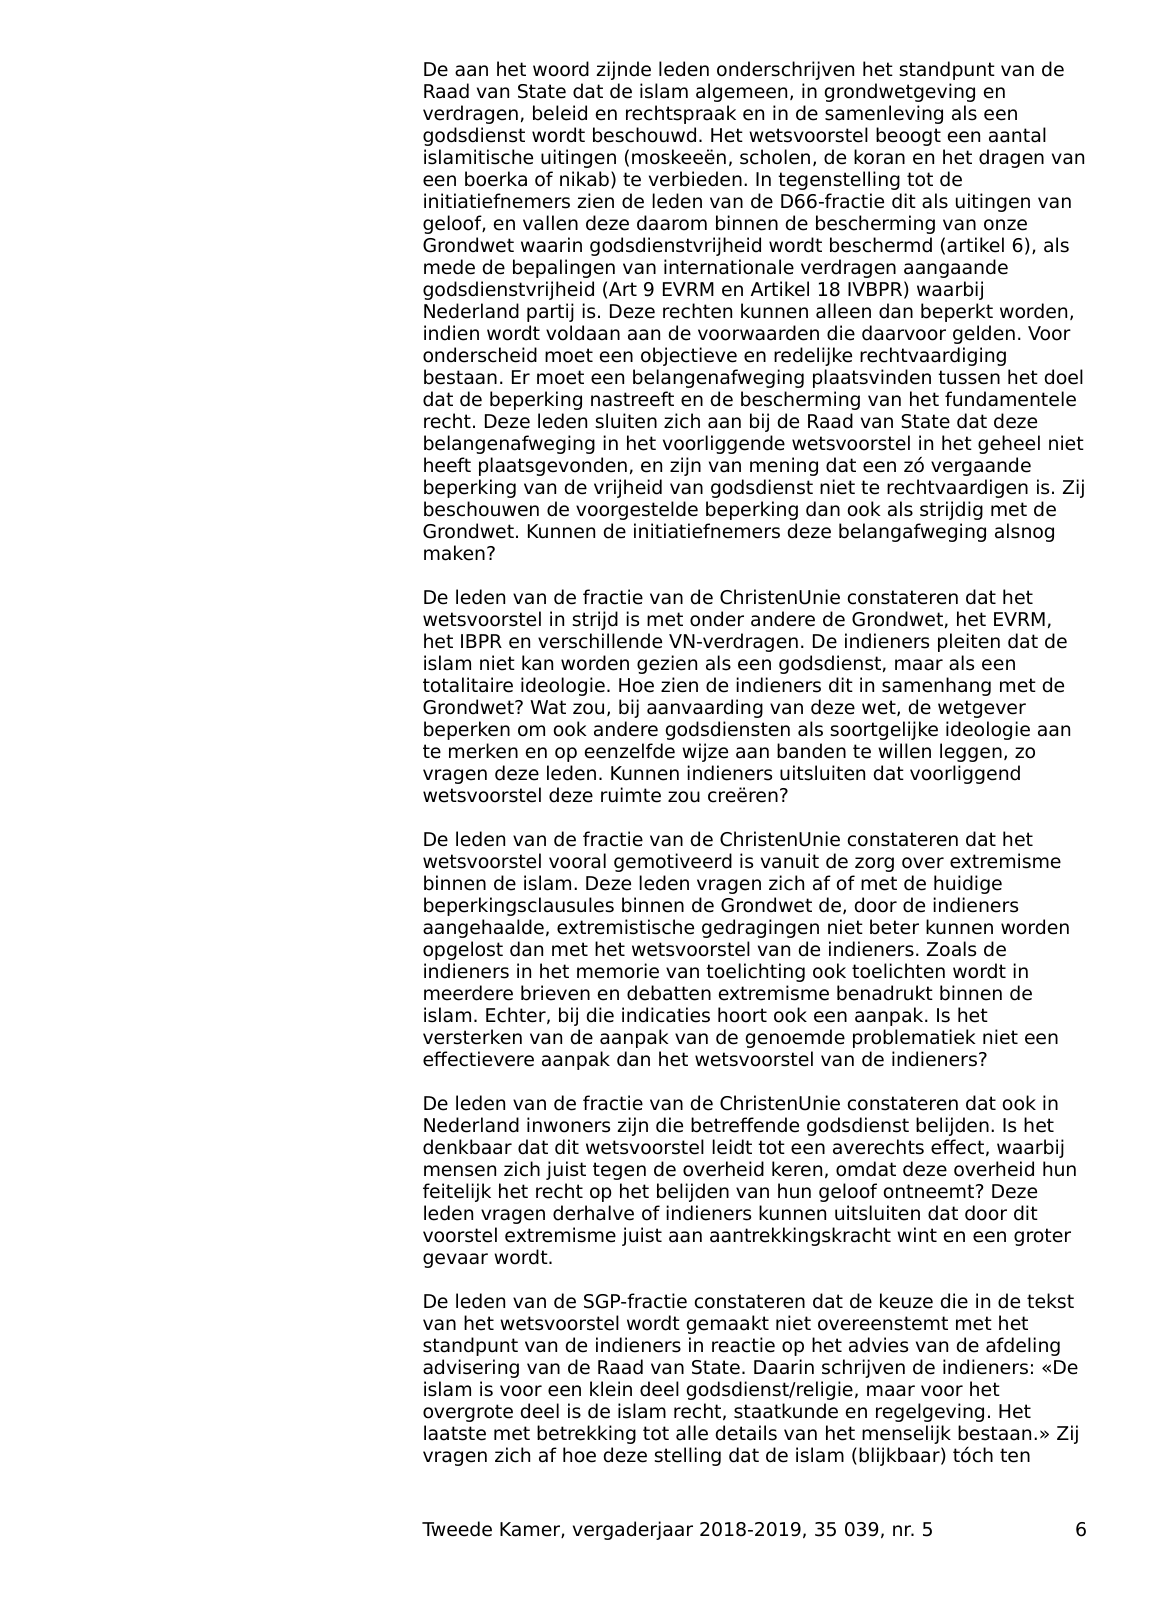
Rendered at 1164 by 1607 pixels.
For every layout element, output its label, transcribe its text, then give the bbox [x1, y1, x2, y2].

text De leden van de fractie van de ChristenUnie constateren dat ook in Nederland inwoners zijn die betreffende godsdienst belijden. Is het denkbaar dat dit wetsvoorstel leidt tot een averechts effect, waarbij mensen zich juist tegen de overheid keren, omdat deze overheid hun feitelijk het recht op het belijden van hun geloof ontneemt? Deze leden vragen derhalve of indieners kunnen uitsluiten dat door dit voorstel extremisme juist aan aantrekkingskracht wint en een groter gevaar wordt. [422, 1093, 1087, 1268]
text De leden van de fractie van de ChristenUnie constateren dat het wetsvoorstel vooral gemotiveerd is vanuit de zorg over extremisme binnen de islam. Deze leden vragen zich af of met de huidige beperkingsclausules binnen de Grondwet de, door de indieners aangehaalde, extremistische gedragingen niet beter kunnen worden opgelost dan met het wetsvoorstel van de indieners. Zoals de indieners in het memorie van toelichting ook toelichten wordt in meerdere brieven en debatten extremisme benadrukt binnen de islam. Echter, bij die indicaties hoort ook een aanpak. Is het versterken van de aanpak van de genoemde problematiek niet een effectievere aanpak dan het wetsvoorstel van de indieners? [422, 829, 1087, 1071]
text De aan het woord zijnde leden onderschrijven het standpunt van de Raad van State dat de islam algemeen, in grondwetgeving en verdragen, beleid en rechtspraak en in de samenleving als een godsdienst wordt beschouwd. Het wetsvoorstel beoogt een aantal islamitische uitingen (moskeeën, scholen, de koran en het dragen van een boerka of nikab) te verbieden. In tegenstelling tot de initiatiefnemers zien de leden van de D66-fractie dit als uitingen van geloof, en vallen deze daarom binnen de bescherming van onze Grondwet waarin godsdienstvrijheid wordt beschermd (artikel 6), als mede de bepalingen van internationale verdragen aangaande godsdienstvrijheid (Art 9 EVRM en Artikel 18 IVBPR) waarbij Nederland partij is. Deze rechten kunnen alleen dan beperkt worden, indien wordt voldaan aan de voorwaarden die daarvoor gelden. Voor onderscheid moet een objectieve en redelijke rechtvaardiging bestaan. Er moet een belangenafweging plaatsvinden tussen het doel dat de beperking nastreeft en de bescherming van het fundamentele recht. Deze leden sluiten zich aan bij de Raad van State dat deze belangenafweging in het voorliggende wetsvoorstel in het geheel niet heeft plaatsgevonden, en zijn van mening dat een zó vergaande beperking van de vrijheid van godsdienst niet te rechtvaardigen is. Zij beschouwen de voorgestelde beperking dan ook als strijdig met de Grondwet. Kunnen de initiatiefnemers deze belangafweging alsnog maken? [422, 59, 1087, 564]
text De leden van de SGP-fractie constateren dat de keuze die in de tekst van het wetsvoorstel wordt gemaakt niet overeenstemt met het standpunt van de indieners in reactie op het advies van de afdeling advisering van de Raad van State. Daarin schrijven de indieners: «De islam is voor een klein deel godsdienst/religie, maar voor het overgrote deel is de islam recht, staatkunde en regelgeving. Het laatste met betrekking tot alle details van het menselijk bestaan.» Zij vragen zich af hoe deze stelling dat de islam (blijkbaar) tóch ten [422, 1291, 1087, 1467]
text De leden van de fractie van de ChristenUnie constateren dat het wetsvoorstel in strijd is met onder andere de Grondwet, het EVRM, het IBPR en verschillende VN-verdragen. De indieners pleiten dat de islam niet kan worden gezien als een godsdienst, maar als een totalitaire ideologie. Hoe zien de indieners dit in samenhang met de Grondwet? Wat zou, bij aanvaarding van deze wet, de wetgever beperken om ook andere godsdiensten als soortgelijke ideologie aan te merken en op eenzelfde wijze aan banden te willen leggen, zo vragen deze leden. Kunnen indieners uitsluiten dat voorliggend wetsvoorstel deze ruimte zou creëren? [422, 587, 1087, 807]
